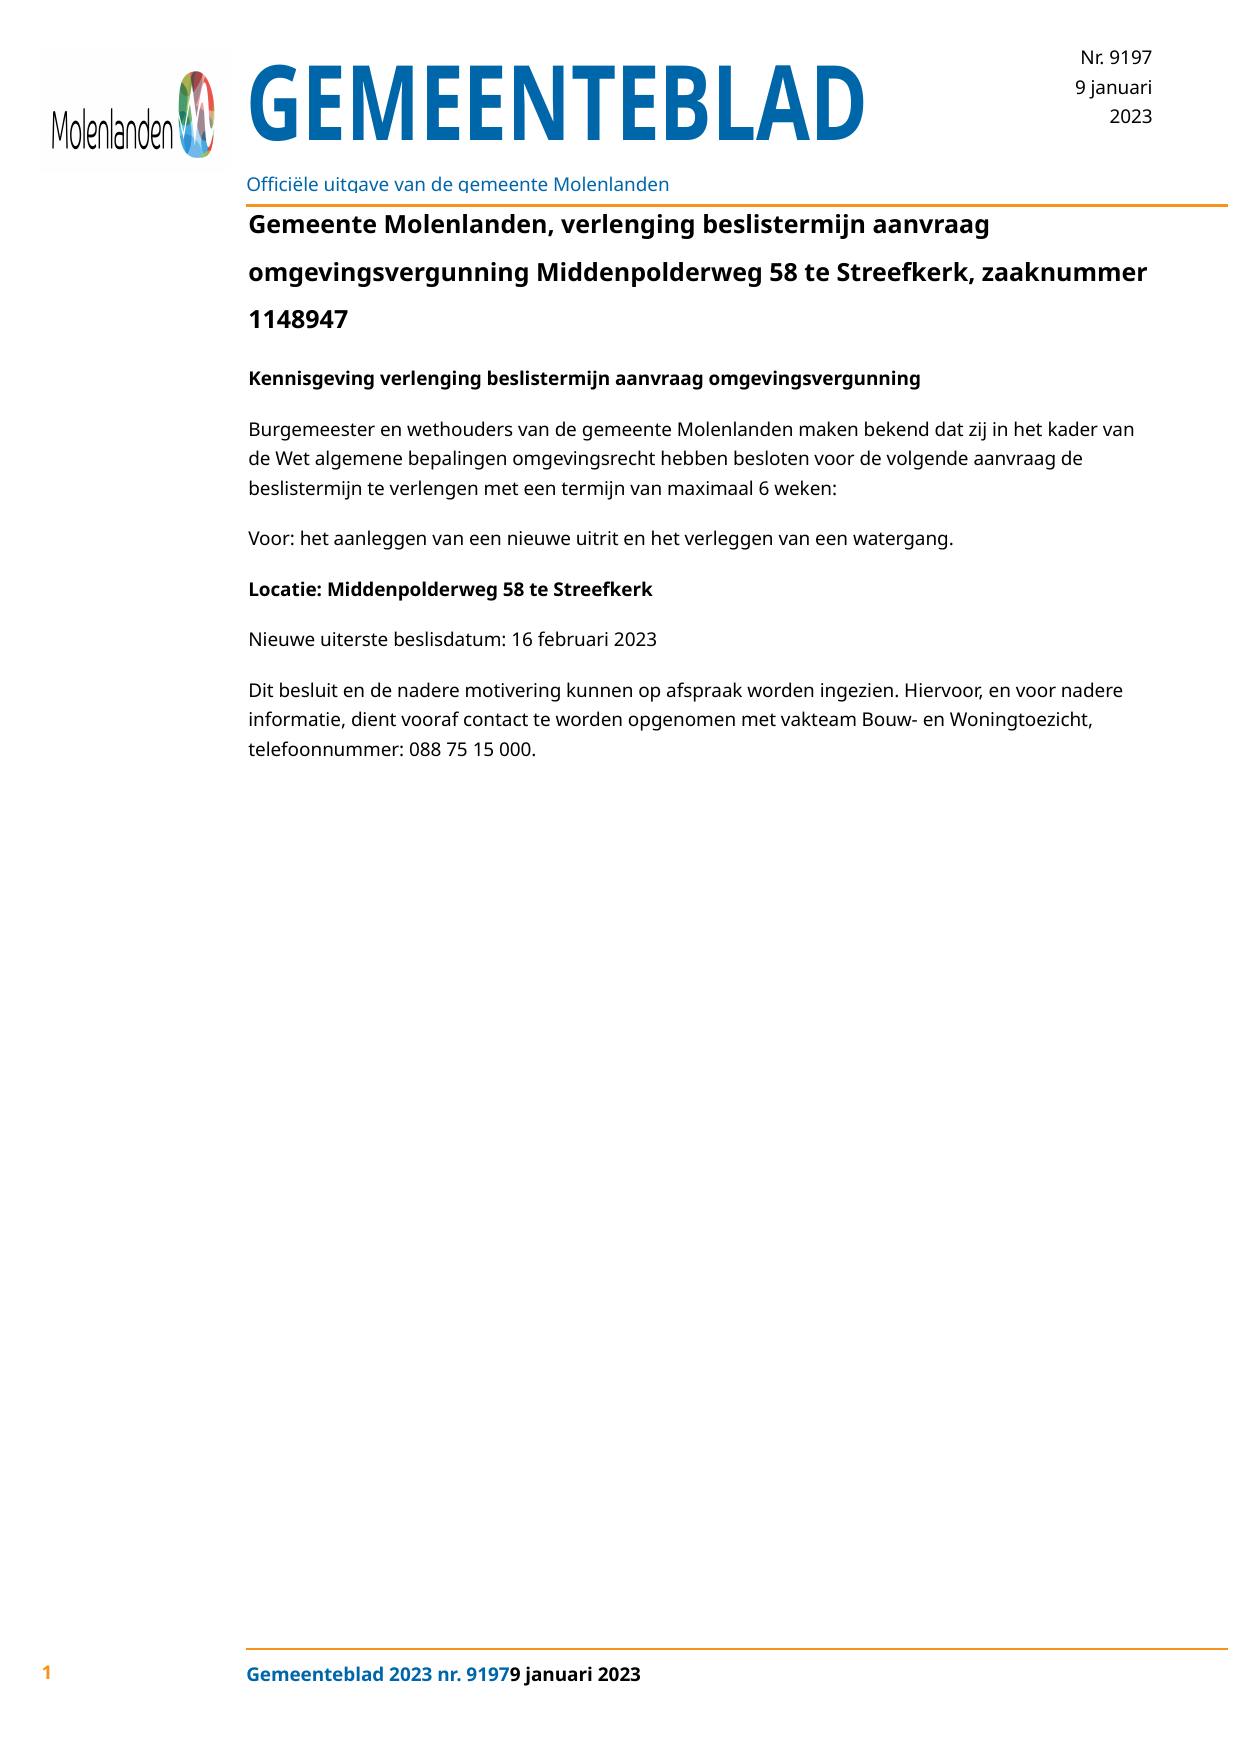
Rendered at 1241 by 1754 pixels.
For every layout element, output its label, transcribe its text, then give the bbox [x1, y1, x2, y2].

text Locatie: Middenpolderweg 58 te Streefkerk [248, 576, 1152, 602]
text Dit besluit en de nadere motivering kunnen op afspraak worden ingezien. Hiervoor, en voor nadere informatie, dient vooraf contact te worden opgenomen met vakteam Bouw- en Woningtoezicht, telefoonnummer: 088 75 15 000. [248, 677, 1152, 762]
text Kennisgeving verlenging beslistermijn aanvraag omgevingsvergunning [248, 366, 1152, 391]
text Burgemeester en wethouders van de gemeente Molenlanden maken bekend dat zij in het kader van de Wet algemene bepalingen omgevingsrecht hebben besloten voor de volgende aanvraag de beslistermijn te verlengen met een termijn van maximaal 6 weken: [248, 416, 1152, 501]
text Nieuwe uiterste beslisdatum: 16 februari 2023 [248, 626, 1152, 652]
text Gemeente Molenlanden, verlenging beslistermijn aanvraag omgevingsvergunning Middenpolderweg 58 te Streefkerk, zaaknummer 1148947 [248, 207, 1152, 336]
text Voor: het aanleggen van een nieuwe uitrit en het verleggen van een watergang. [248, 526, 1152, 551]
picture [41, 47, 231, 172]
